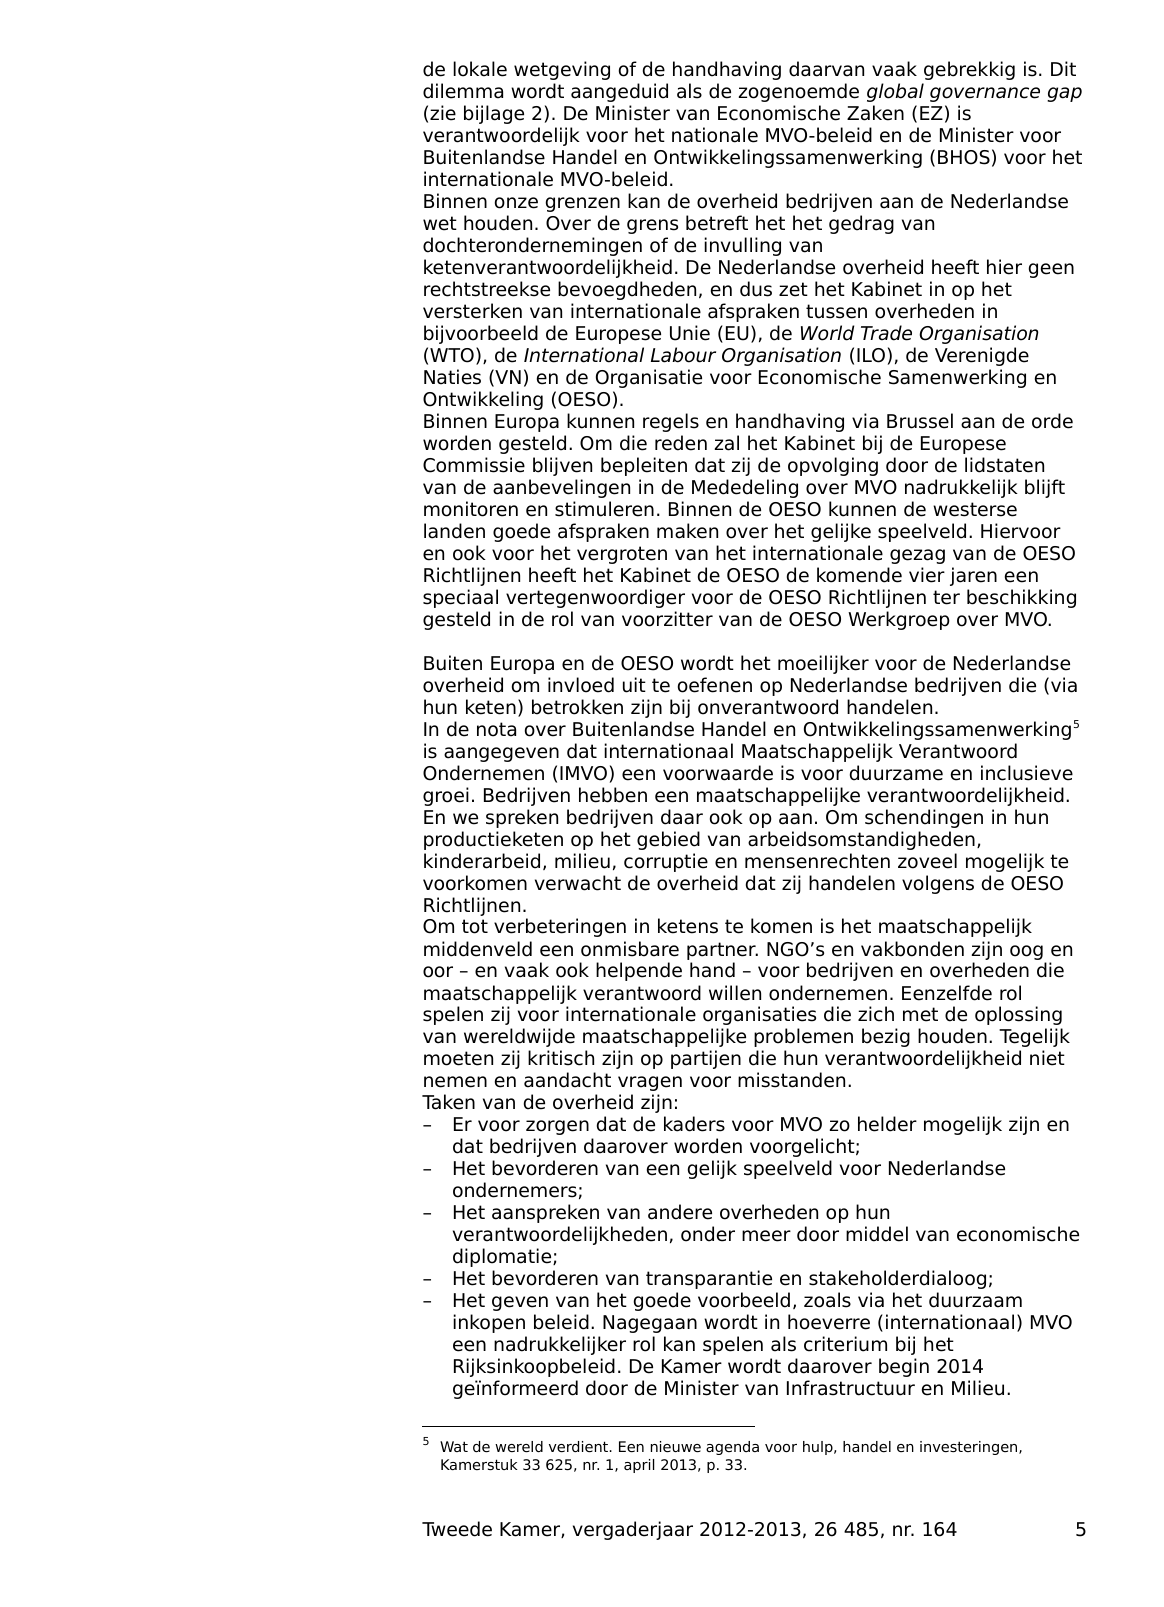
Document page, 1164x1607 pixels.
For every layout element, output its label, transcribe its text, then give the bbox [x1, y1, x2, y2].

text – Er voor zorgen dat de kaders voor MVO zo helder mogelijk zijn en dat bedrijven daarover worden voorgelicht; [422, 1114, 1087, 1158]
text Taken van de overheid zijn: [422, 1092, 1087, 1114]
text de lokale wetgeving of de handhaving daarvan vaak gebrekkig is. Dit dilemma wordt aangeduid als de zogenoemde global governance gap (zie bijlage 2). De Minister van Economische Zaken (EZ) is verantwoordelijk voor het nationale MVO-beleid en de Minister voor Buitenlandse Handel en Ontwikkelingssamenwerking (BHOS) voor het internationale MVO-beleid. [422, 59, 1087, 191]
text – Het aanspreken van andere overheden op hun verantwoordelijkheden, onder meer door middel van economische diplomatie; [422, 1202, 1087, 1268]
text Binnen Europa kunnen regels en handhaving via Brussel aan de orde worden gesteld. Om die reden zal het Kabinet bij de Europese Commissie blijven bepleiten dat zij de opvolging door de lidstaten van de aanbevelingen in de Mededeling over MVO nadrukkelijk blijft monitoren en stimuleren. Binnen de OESO kunnen de westerse landen goede afspraken maken over het gelijke speelveld. Hiervoor en ook voor het vergroten van het internationale gezag van de OESO Richtlijnen heeft het Kabinet de OESO de komende vier jaren een speciaal vertegenwoordiger voor de OESO Richtlijnen ter beschikking gesteld in de rol van voorzitter van de OESO Werkgroep over MVO. [422, 411, 1087, 631]
text – Het geven van het goede voorbeeld, zoals via het duurzaam inkopen beleid. Nagegaan wordt in hoeverre (internationaal) MVO een nadrukkelijker rol kan spelen als criterium bij het Rijksinkoopbeleid. De Kamer wordt daarover begin 2014 geïnformeerd door de Minister van Infrastructuur en Milieu. [422, 1290, 1087, 1400]
text Wat de wereld verdient. Een nieuwe agenda voor hulp, handel en investeringen, Kamerstuk 33 625, nr. 1, april 2013, p. 33. [422, 1435, 1087, 1474]
text Buiten Europa en de OESO wordt het moeilijker voor de Nederlandse overheid om invloed uit te oefenen op Nederlandse bedrijven die (via hun keten) betrokken zijn bij onverantwoord handelen. [422, 653, 1087, 719]
text Binnen onze grenzen kan de overheid bedrijven aan de Nederlandse wet houden. Over de grens betreft het het gedrag van dochterondernemingen of de invulling van ketenverantwoordelijkheid. De Nederlandse overheid heeft hier geen rechtstreekse bevoegdheden, en dus zet het Kabinet in op het versterken van internationale afspraken tussen overheden in bijvoorbeeld de Europese Unie (EU), de World Trade Organisation (WTO), de International Labour Organisation (ILO), de Verenigde Naties (VN) en de Organisatie voor Economische Samenwerking en Ontwikkeling (OESO). [422, 191, 1087, 411]
text In de nota over Buitenlandse Handel en Ontwikkelingssamenwerking is aangegeven dat internationaal Maatschappelijk Verantwoord Ondernemen (IMVO) een voorwaarde is voor duurzame en inclusieve groei. Bedrijven hebben een maatschappelijke verantwoordelijkheid. En we spreken bedrijven daar ook op aan. Om schendingen in hun productieketen op het gebied van arbeidsomstandigheden, kinderarbeid, milieu, corruptie en mensenrechten zoveel mogelijk te voorkomen verwacht de overheid dat zij handelen volgens de OESO Richtlijnen. [422, 719, 1087, 916]
text – Het bevorderen van transparantie en stakeholderdialoog; [422, 1268, 1087, 1290]
text – Het bevorderen van een gelijk speelveld voor Nederlandse ondernemers; [422, 1158, 1087, 1202]
text Om tot verbeteringen in ketens te komen is het maatschappelijk middenveld een onmisbare partner. NGO’s en vakbonden zijn oog en oor – en vaak ook helpende hand – voor bedrijven en overheden die maatschappelijk verantwoord willen ondernemen. Eenzelfde rol spelen zij voor internationale organisaties die zich met de oplossing van wereldwijde maatschappelijke problemen bezig houden. Tegelijk moeten zij kritisch zijn op partijen die hun verantwoordelijkheid niet nemen en aandacht vragen voor misstanden. [422, 916, 1087, 1092]
